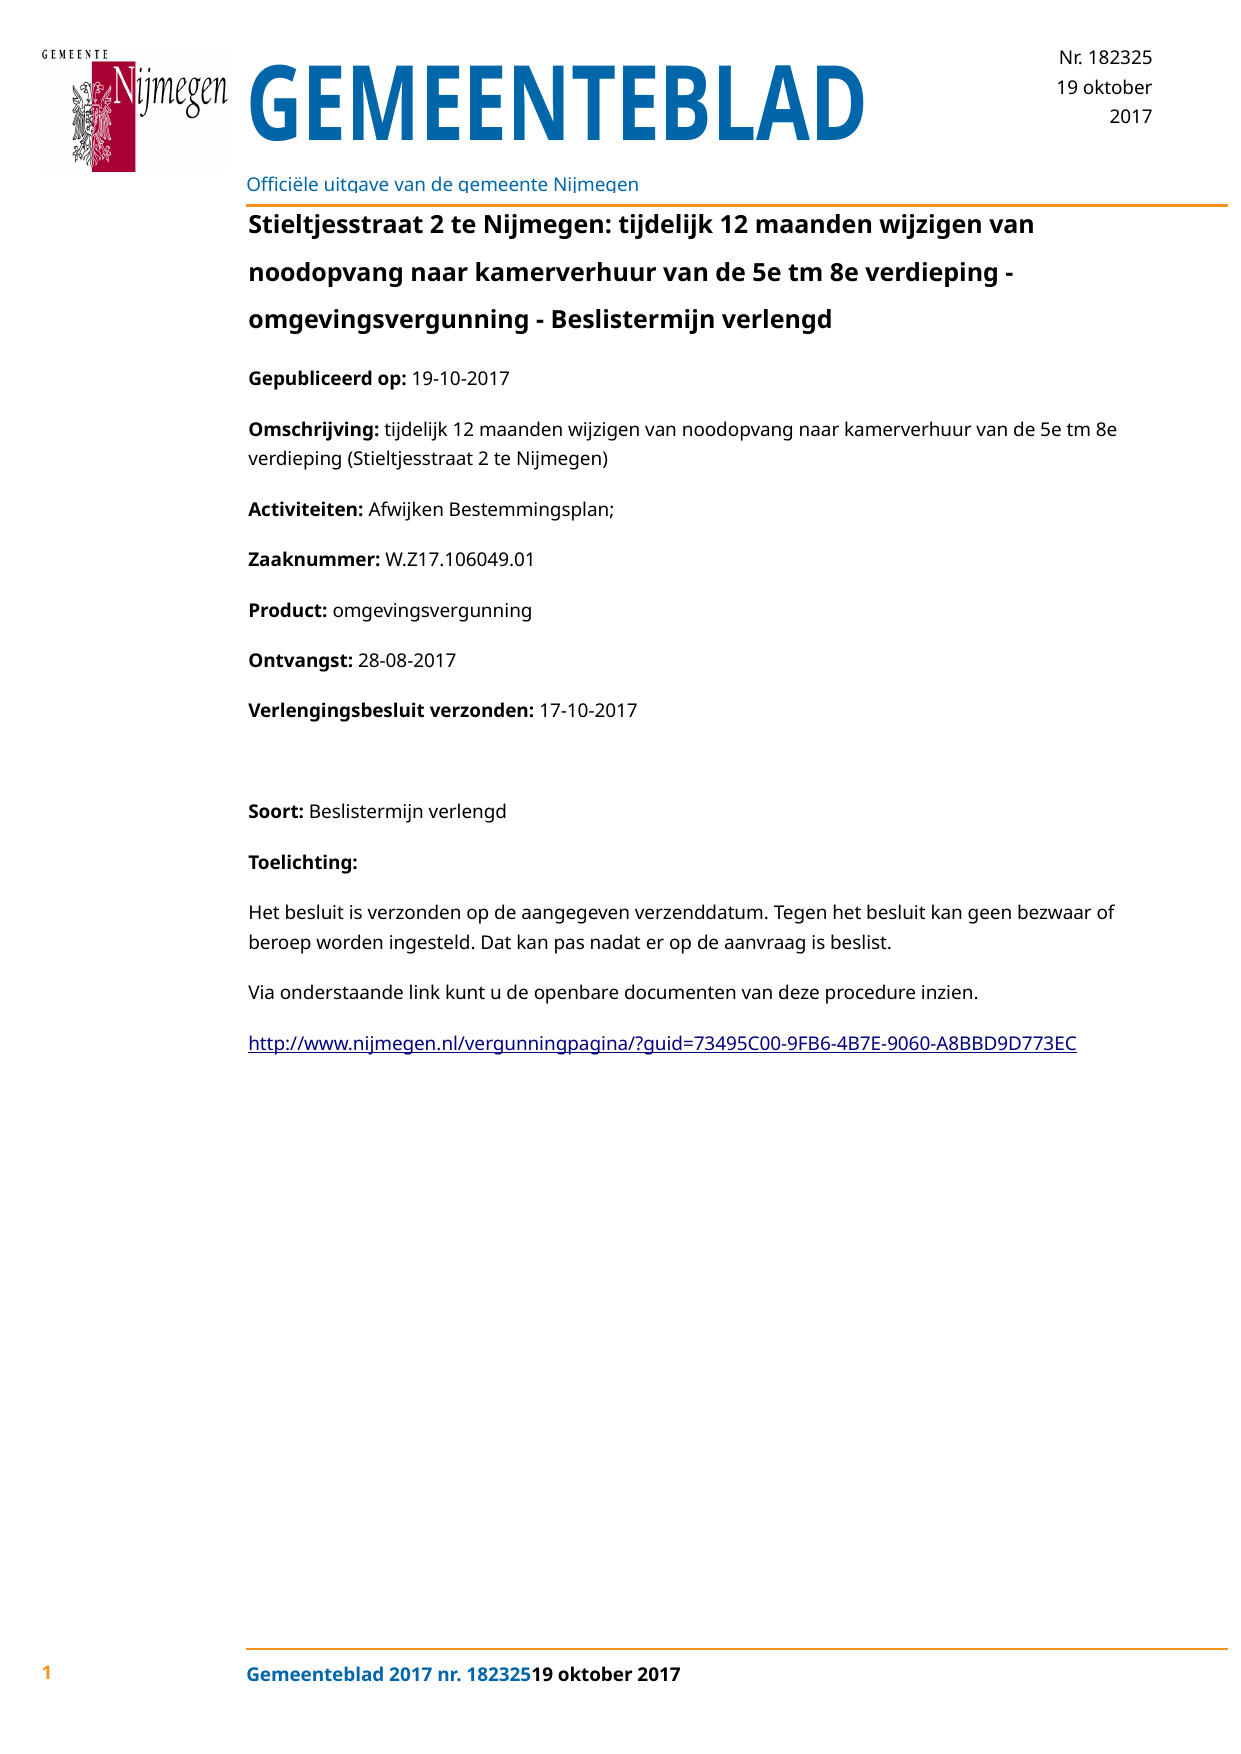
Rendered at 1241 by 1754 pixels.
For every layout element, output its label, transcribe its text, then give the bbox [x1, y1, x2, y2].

text Soort: Beslistermijn verlengd [248, 798, 1152, 824]
text Zaaknummer: W.Z17.106049.01 [248, 546, 1152, 572]
text Ontvangst: 28-08-2017 [248, 647, 1152, 673]
text Het besluit is verzonden op de aangegeven verzenddatum. Tegen het besluit kan geen bezwaar of beroep worden ingesteld. Dat kan pas nadat er op de aanvraag is beslist. [248, 899, 1152, 954]
text Activiteiten: Afwijken Bestemmingsplan; [248, 496, 1152, 522]
text Verlengingsbesluit verzonden: 17-10-2017 [248, 698, 1152, 723]
text Stieltjesstraat 2 te Nijmegen: tijdelijk 12 maanden wijzigen van noodopvang naar kamerverhuur van de 5e tm 8e verdieping - omgevingsvergunning - Beslistermijn verlengd [248, 207, 1152, 336]
text Omschrijving: tijdelijk 12 maanden wijzigen van noodopvang naar kamerverhuur van de 5e tm 8e verdieping (Stieltjesstraat 2 te Nijmegen) [248, 416, 1152, 471]
text Toelichting: [248, 849, 1152, 874]
text Gepubliceerd op: 19-10-2017 [248, 366, 1152, 391]
text http://www.nijmegen.nl/vergunningpagina/?guid=73495C00-9FB6-4B7E-9060-A8BBD9D773EC [248, 1030, 1152, 1055]
text Via onderstaande link kunt u de openbare documenten van deze procedure inzien. [248, 979, 1152, 1005]
picture [41, 47, 231, 172]
text Product: omgevingsvergunning [248, 597, 1152, 622]
